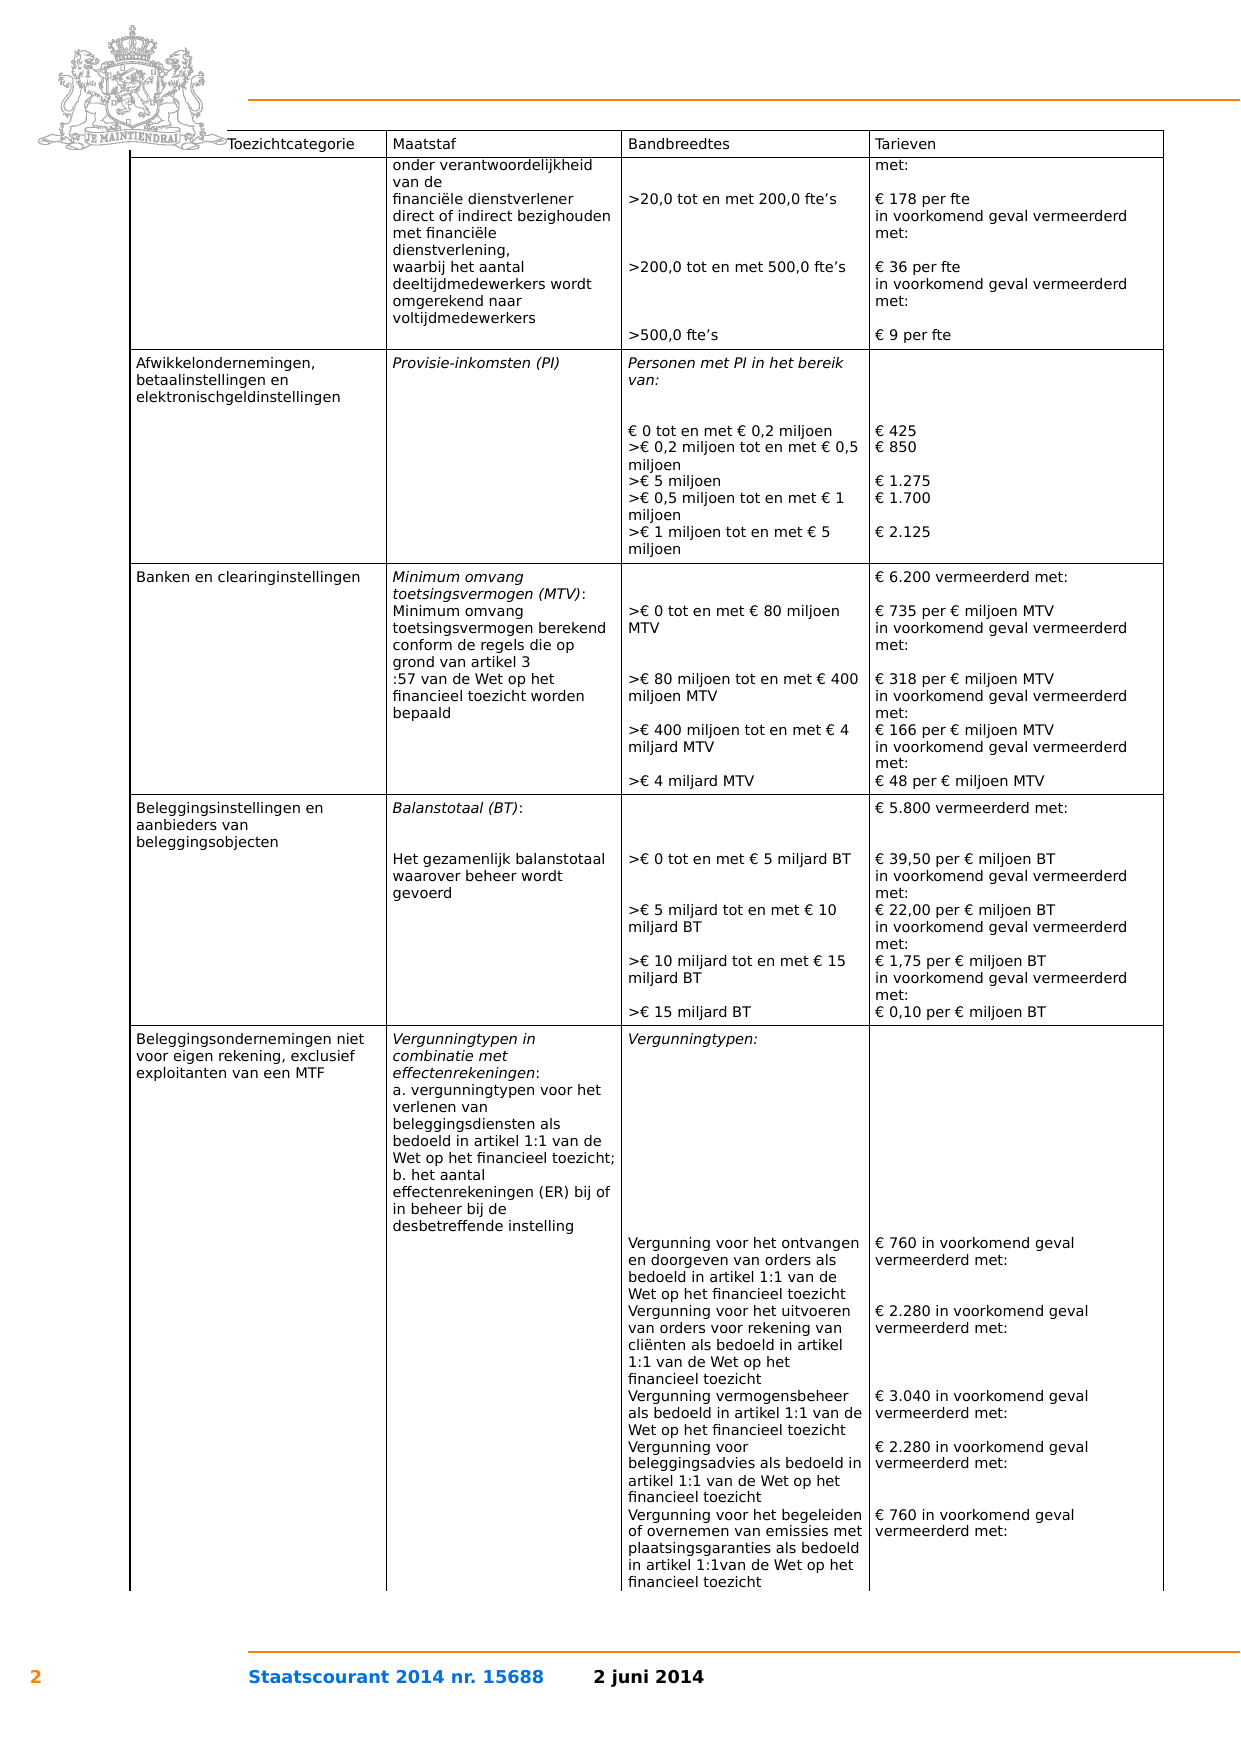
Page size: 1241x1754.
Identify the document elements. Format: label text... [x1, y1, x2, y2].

table_cell >€ 0 tot en met € 80 miljoen MTV [622, 603, 869, 671]
table_cell [622, 795, 869, 851]
table_cell [131, 1506, 386, 1591]
table_cell [387, 1506, 621, 1591]
table_cell [387, 524, 621, 563]
table_cell [131, 191, 386, 259]
table_cell [131, 490, 386, 524]
table_cell >€ 400 miljoen tot en met € 4 miljard MTV [622, 721, 869, 772]
table_cell >20,0 tot en met 200,0 fte’s [622, 191, 869, 259]
table_header Bandbreedtes [622, 131, 869, 157]
table_cell € 318 per € miljoen MTV in voorkomend geval vermeerderd met: [870, 671, 1163, 721]
table_cell € 2.125 [870, 524, 1163, 563]
table_cell [131, 259, 386, 327]
table_cell Minimum omvang toetsingsvermogen berekend conform de regels die op grond van artikel 3 [387, 603, 621, 671]
table_cell [387, 721, 621, 772]
table_cell >€ 15 miljard BT [622, 1004, 869, 1025]
table_cell >€ 80 miljoen tot en met € 400 miljoen MTV [622, 671, 869, 721]
table_cell Minimum omvang toetsingsvermogen (MTV): [387, 564, 621, 603]
table_cell € 760 in voorkomend geval vermeerderd met: [870, 1506, 1163, 1591]
table_cell [387, 1388, 621, 1438]
table_cell Vergunningtypen: [622, 1026, 869, 1235]
table_cell Vergunning voor het ontvangen en doorgeven van orders als bedoeld in artikel 1:1 van de Wet op het financieel toezicht [622, 1235, 869, 1303]
table_cell [622, 158, 869, 191]
table_cell [387, 902, 621, 953]
table_cell Beleggingsinstellingen en aanbieders van beleggingsobjecten [131, 795, 386, 851]
table_cell met: [870, 158, 1163, 191]
table_cell [131, 671, 386, 721]
table_cell Vergunning voor het begeleiden of overnemen van emissies met plaatsingsgaranties als bedoeld in artikel 1:1van de Wet op het financieel toezicht [622, 1506, 869, 1591]
table_cell [131, 773, 386, 794]
table_cell [131, 902, 386, 953]
table_cell Vergunning voor beleggingsadvies als bedoeld in artikel 1:1 van de Wet op het financieel toezicht [622, 1439, 869, 1506]
table_cell Banken en clearinginstellingen [131, 564, 386, 603]
table_cell [131, 158, 386, 191]
table_cell Provisie-inkomsten (PI) [387, 350, 621, 405]
table_cell € 178 per fte in voorkomend geval vermeerderd met: [870, 191, 1163, 259]
table_cell Balanstotaal (BT): [387, 795, 621, 851]
table_cell € 760 in voorkomend geval vermeerderd met: [870, 1235, 1163, 1303]
table_cell >€ 0,5 miljoen tot en met € 1 miljoen [622, 490, 869, 524]
table_cell [387, 473, 621, 490]
table_cell [131, 1303, 386, 1387]
table_cell € 6.200 vermeerderd met: [870, 564, 1163, 603]
table_cell € 1.700 [870, 490, 1163, 524]
table_cell [387, 405, 621, 422]
table_cell € 39,50 per € miljoen BT in voorkomend geval vermeerderd met: [870, 851, 1163, 902]
table_cell € 735 per € miljoen MTV in voorkomend geval vermeerderd met: [870, 603, 1163, 671]
table_cell [387, 773, 621, 794]
table_header Toezichtcategorie [131, 131, 386, 157]
table_cell € 850 [870, 439, 1163, 473]
table_cell Vergunningtypen in combinatie met effectenrekeningen: a. vergunningtypen voor het verlenen van beleggingsdiensten als bedoeld in artikel 1:1 van de Wet op het financieel toezicht; b. het aantal effectenrekeningen (ER) bij of in beheer bij de desbetreffende instelling [387, 1026, 621, 1235]
table_cell :57 van de Wet op het financieel toezicht worden bepaald [387, 671, 621, 721]
table_cell Vergunning vermogensbeheer als bedoeld in artikel 1:1 van de Wet op het financieel toezicht [622, 1388, 869, 1438]
table_cell € 166 per € miljoen MTV in voorkomend geval vermeerderd met: [870, 721, 1163, 772]
table_cell Personen met PI in het bereik van: [622, 350, 869, 405]
table_cell [870, 350, 1163, 405]
table_cell Het gezamenlijk balanstotaal waarover beheer wordt gevoerd [387, 851, 621, 902]
table_cell € 0 tot en met € 0,2 miljoen [622, 423, 869, 439]
table_cell € 5.800 vermeerderd met: [870, 795, 1163, 851]
table_cell € 425 [870, 423, 1163, 439]
table_header Tarieven [870, 131, 1163, 157]
table_cell [131, 1235, 386, 1303]
table_cell € 22,00 per € miljoen BT in voorkomend geval vermeerderd met: [870, 902, 1163, 953]
table_cell [622, 405, 869, 422]
table_cell [387, 1439, 621, 1506]
picture [38, 25, 227, 150]
table_cell [387, 953, 621, 1003]
table_cell € 1.275 [870, 473, 1163, 490]
table_cell [387, 1235, 621, 1303]
table_cell [131, 1004, 386, 1025]
table_cell waarbij het aantal deeltijdmedewerkers wordt omgerekend naar voltijdmedewerkers [387, 259, 621, 327]
table_cell [131, 405, 386, 422]
table_cell >€ 5 miljard tot en met € 10 miljard BT [622, 902, 869, 953]
table_cell € 0,10 per € miljoen BT [870, 1004, 1163, 1025]
table_cell [131, 603, 386, 671]
table_cell [131, 524, 386, 563]
table_cell [131, 473, 386, 490]
table_cell € 48 per € miljoen MTV [870, 773, 1163, 794]
table_cell >€ 5 miljoen [622, 473, 869, 490]
table_cell [387, 439, 621, 473]
table_cell >€ 0,2 miljoen tot en met € 0,5 miljoen [622, 439, 869, 473]
table_cell [131, 327, 386, 349]
table_cell Vergunning voor het uitvoeren van orders voor rekening van cliënten als bedoeld in artikel 1:1 van de Wet op het financieel toezicht [622, 1303, 869, 1387]
table_cell financiële dienstverlener direct of indirect bezighouden met financiële dienstverlening, [387, 191, 621, 259]
table_cell [131, 851, 386, 902]
table_cell [131, 1388, 386, 1438]
table_cell [622, 564, 869, 603]
table_cell [387, 1303, 621, 1387]
table_cell [131, 439, 386, 473]
table_cell >200,0 tot en met 500,0 fte’s [622, 259, 869, 327]
table_cell onder verantwoordelijkheid van de [387, 158, 621, 191]
table_cell >€ 0 tot en met € 5 miljard BT [622, 851, 869, 902]
table_cell [387, 490, 621, 524]
table_header Maatstaf [387, 131, 621, 157]
table_cell >500,0 fte’s [622, 327, 869, 349]
table_cell [131, 721, 386, 772]
table_cell [870, 405, 1163, 422]
table_cell € 3.040 in voorkomend geval vermeerderd met: [870, 1388, 1163, 1438]
table_cell [387, 327, 621, 349]
table_cell >€ 1 miljoen tot en met € 5 miljoen [622, 524, 869, 563]
table_cell [131, 953, 386, 1003]
table_cell [131, 1439, 386, 1506]
table_cell [870, 1026, 1163, 1235]
table_cell Afwikkelondernemingen, betaalinstellingen en elektronischgeldinstellingen [131, 350, 386, 405]
table_cell € 2.280 in voorkomend geval vermeerderd met: [870, 1303, 1163, 1387]
table_cell >€ 4 miljard MTV [622, 773, 869, 794]
table_cell € 9 per fte [870, 327, 1163, 349]
table_cell € 1,75 per € miljoen BT in voorkomend geval vermeerderd met: [870, 953, 1163, 1003]
table_cell € 2.280 in voorkomend geval vermeerderd met: [870, 1439, 1163, 1506]
table_cell >€ 10 miljard tot en met € 15 miljard BT [622, 953, 869, 1003]
table_cell Beleggingsondernemingen niet voor eigen rekening, exclusief exploitanten van een MTF [131, 1026, 386, 1235]
table_cell € 36 per fte in voorkomend geval vermeerderd met: [870, 259, 1163, 327]
table_cell [131, 423, 386, 439]
table_cell [387, 1004, 621, 1025]
table_cell [387, 423, 621, 439]
